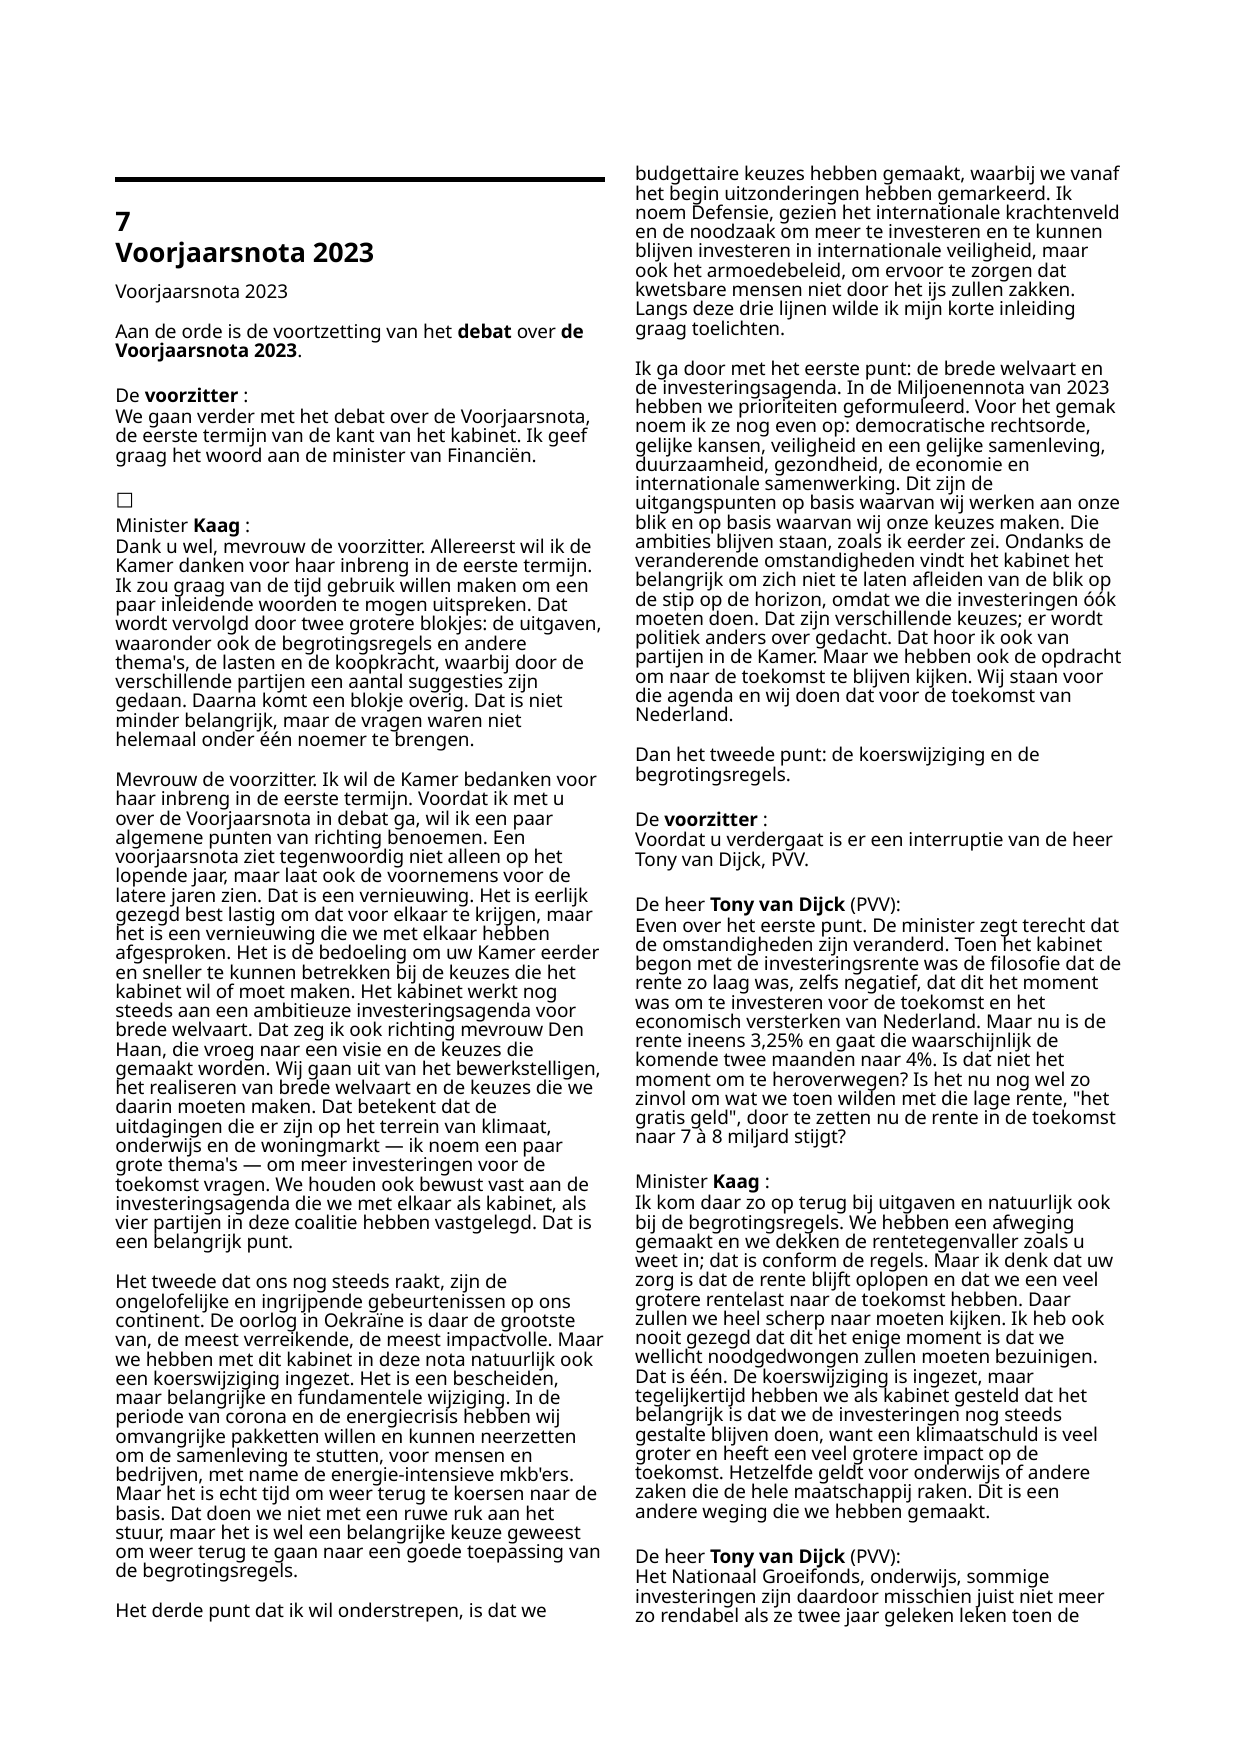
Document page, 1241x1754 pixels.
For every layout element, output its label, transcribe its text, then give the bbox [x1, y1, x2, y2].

text Minister Kaag : [635, 1169, 1125, 1194]
text De heer Tony van Dijck (PVV): [635, 891, 1125, 917]
text Minister Kaag : [115, 512, 605, 538]
text Even over het eerste punt. De minister zegt terecht dat de omstandigheden zijn veranderd. Toen het kabinet begon met de investeringsrente was de filosofie dat de rente zo laag was, zelfs negatief, dat dit het moment was om te investeren voor de toekomst en het economisch versterken van Nederland. Maar nu is de rente ineens 3,25% en gaat die waarschijnlijk de komende twee maanden naar 4%. Is dat niet het moment om te heroverwegen? Is het nu nog wel zo zinvol om wat we toen wilden met die lage rente, "het gratis geld", door te zetten nu de rente in de toekomst naar 7 à 8 miljard stijgt? [635, 917, 1125, 1148]
text Ik ga door met het eerste punt: de brede welvaart en de investeringsagenda. In de Miljoenennota van 2023 hebben we prioriteiten geformuleerd. Voor het gemak noem ik ze nog even op: democratische rechtsorde, gelijke kansen, veiligheid en een gelijke samenleving, duurzaamheid, gezondheid, de economie en internationale samenwerking. Dit zijn de uitgangspunten op basis waarvan wij werken aan onze blik en op basis waarvan wij onze keuzes maken. Die ambities blijven staan, zoals ik eerder zei. Ondanks de veranderende omstandigheden vindt het kabinet het belangrijk om zich niet te laten afleiden van de blik op de stip op de horizon, omdat we die investeringen óók moeten doen. Dat zijn verschillende keuzes; er wordt politiek anders over gedacht. Dat hoor ik ook van partijen in de Kamer. Maar we hebben ook de opdracht om naar de toekomst te blijven kijken. Wij staan voor die agenda en wij doen dat voor de toekomst van Nederland. [635, 359, 1125, 726]
text budgettaire keuzes hebben gemaakt, waarbij we vanaf het begin uitzonderingen hebben gemarkeerd. Ik noem Defensie, gezien het internationale krachtenveld en de noodzaak om meer te investeren en te kunnen blijven investeren in internationale veiligheid, maar ook het armoedebeleid, om ervoor te zorgen dat kwetsbare mensen niet door het ijs zullen zakken. Langs deze drie lijnen wilde ik mijn korte inleiding graag toelichten. [635, 165, 1125, 339]
text Voorjaarsnota 2023 [115, 283, 605, 302]
text De heer Tony van Dijck (PVV): [635, 1543, 1125, 1568]
text Het derde punt dat ik wil onderstrepen, is dat we [115, 1602, 605, 1622]
text De voorzitter : [635, 806, 1125, 831]
text We gaan verder met het debat over de Voorjaarsnota, de eerste termijn van de kant van het kabinet. Ik geef graag het woord aan de minister van Financiën. [115, 408, 605, 466]
text Voorjaarsnota 2023 [115, 239, 605, 283]
text Mevrouw de voorzitter. Ik wil de Kamer bedanken voor haar inbreng in de eerste termijn. Voordat ik met u over de Voorjaarsnota in debat ga, wil ik een paar algemene punten van richting benoemen. Een voorjaarsnota ziet tegenwoordig niet alleen op het lopende jaar, maar laat ook de voornemens voor de latere jaren zien. Dat is een vernieuwing. Het is eerlijk gezegd best lastig om dat voor elkaar te krijgen, maar het is een vernieuwing die we met elkaar hebben afgesproken. Het is de bedoeling om uw Kamer eerder en sneller te kunnen betrekken bij de keuzes die het kabinet wil of moet maken. Het kabinet werkt nog steeds aan een ambitieuze investeringsagenda voor brede welvaart. Dat zeg ik ook richting mevrouw Den Haan, die vroeg naar een visie en de keuzes die gemaakt worden. Wij gaan uit van het bewerkstelligen, het realiseren van brede welvaart en de keuzes die we daarin moeten maken. Dat betekent dat de uitdagingen die er zijn op het terrein van klimaat, onderwijs en de woningmarkt — ik noem een paar grote thema's — om meer investeringen voor de toekomst vragen. We houden ook bewust vast aan de investeringsagenda die we met elkaar als kabinet, als vier partijen in deze coalitie hebben vastgelegd. Dat is een belangrijk punt. [115, 771, 605, 1253]
text De voorzitter : [115, 382, 605, 408]
text Het Nationaal Groeifonds, onderwijs, sommige investeringen zijn daardoor misschien juist niet meer zo rendabel als ze twee jaar geleken leken toen de [635, 1568, 1125, 1626]
text ⬜ [115, 487, 605, 512]
text Dank u wel, mevrouw de voorzitter. Allereerst wil ik de Kamer danken voor haar inbreng in de eerste termijn. Ik zou graag van de tijd gebruik willen maken om een paar inleidende woorden te mogen uitspreken. Dat wordt vervolgd door twee grotere blokjes: de uitgaven, waaronder ook de begrotingsregels en andere thema's, de lasten en de koopkracht, waarbij door de verschillende partijen een aantal suggesties zijn gedaan. Daarna komt een blokje overig. Dat is niet minder belangrijk, maar de vragen waren niet helemaal onder één noemer te brengen. [115, 538, 605, 750]
text Aan de orde is de voortzetting van het debat over de Voorjaarsnota 2023. [115, 323, 605, 362]
text Het tweede dat ons nog steeds raakt, zijn de ongelofelijke en ingrijpende gebeurtenissen op ons continent. De oorlog in Oekraïne is daar de grootste van, de meest verreikende, de meest impactvolle. Maar we hebben met dit kabinet in deze nota natuurlijk ook een koerswijziging ingezet. Het is een bescheiden, maar belangrijke en fundamentele wijziging. In de periode van corona en de energiecrisis hebben wij omvangrijke pakketten willen en kunnen neerzetten om de samenleving te stutten, voor mensen en bedrijven, met name de energie-intensieve mkb'ers. Maar het is echt tijd om weer terug te koersen naar de basis. Dat doen we niet met een ruwe ruk aan het stuur, maar het is wel een belangrijke keuze geweest om weer terug te gaan naar een goede toepassing van de begrotingsregels. [115, 1273, 605, 1582]
text Ik kom daar zo op terug bij uitgaven en natuurlijk ook bij de begrotingsregels. We hebben een afweging gemaakt en we dekken de rentetegenvaller zoals u weet in; dat is conform de regels. Maar ik denk dat uw zorg is dat de rente blijft oplopen en dat we een veel grotere rentelast naar de toekomst hebben. Daar zullen we heel scherp naar moeten kijken. Ik heb ook nooit gezegd dat dit het enige moment is dat we wellicht noodgedwongen zullen moeten bezuinigen. Dat is één. De koerswijziging is ingezet, maar tegelijkertijd hebben we als kabinet gesteld dat het belangrijk is dat we de investeringen nog steeds gestalte blijven doen, want een klimaatschuld is veel groter en heeft een veel grotere impact op de toekomst. Hetzelfde geldt voor onderwijs of andere zaken die de hele maatschappij raken. Dit is een andere weging die we hebben gemaakt. [635, 1194, 1125, 1522]
text Dan het tweede punt: de koerswijziging en de begrotingsregels. [635, 746, 1125, 785]
text Voordat u verdergaat is er een interruptie van de heer Tony van Dijck, PVV. [635, 831, 1125, 870]
text 7 [115, 203, 605, 239]
